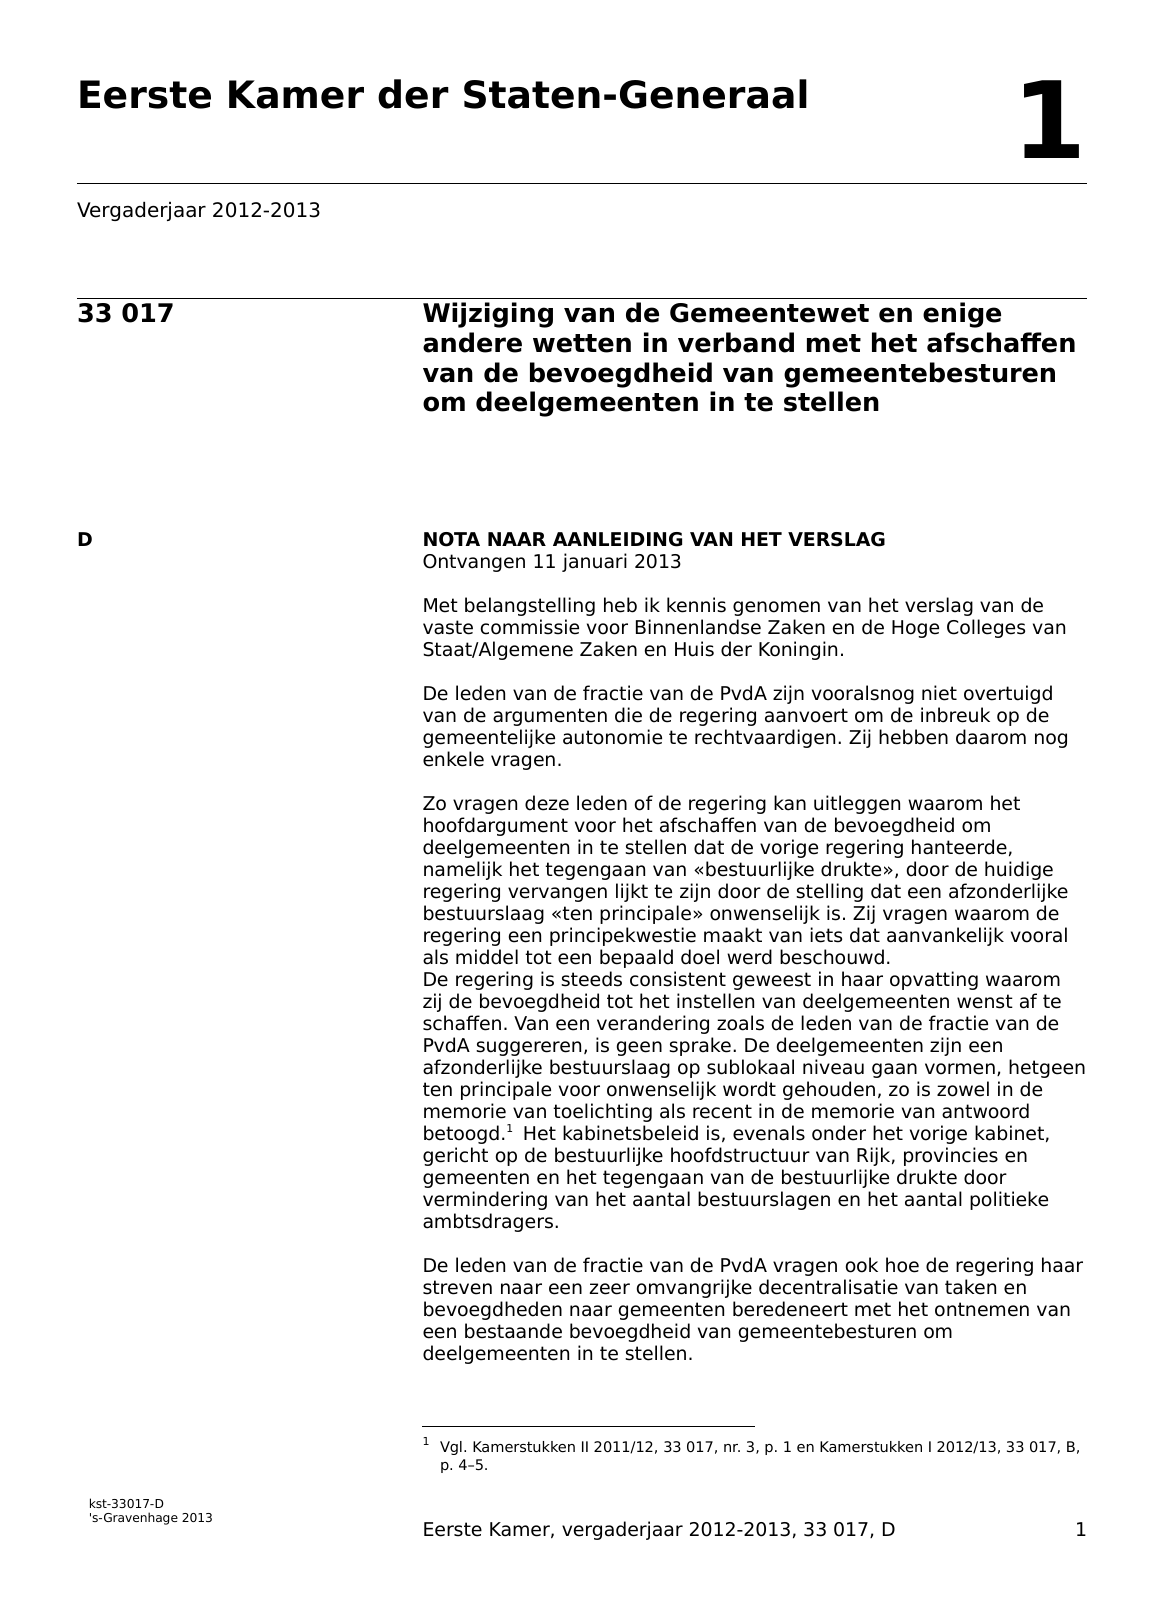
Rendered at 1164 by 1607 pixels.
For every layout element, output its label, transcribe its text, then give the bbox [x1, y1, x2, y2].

text Vgl. Kamerstukken II 2011/12, 33 017, nr. 3, p. 1 en Kamerstukken I 2012/13, 33 017, B, p. 4–5. [422, 1435, 1087, 1474]
text De regering is steeds consistent geweest in haar opvatting waarom zij de bevoegdheid tot het instellen van deelgemeenten wenst af te schaffen. Van een verandering zoals de leden van de fractie van de PvdA suggereren, is geen sprake. De deelgemeenten zijn een afzonderlijke bestuurslaag op sublokaal niveau gaan vormen, hetgeen ten principale voor onwenselijk wordt gehouden, zo is zowel in de memorie van toelichting als recent in de memorie van antwoord betoogd. Het kabinetsbeleid is, evenals onder het vorige kabinet, gericht op de bestuurlijke hoofdstructuur van Rijk, provincies en gemeenten en het tegengaan van de bestuurlijke drukte door vermindering van het aantal bestuurslagen en het aantal politieke ambtsdragers. [422, 969, 1087, 1233]
table_header 1 [886, 59, 1087, 183]
text Ontvangen 11 januari 2013 [422, 551, 1087, 573]
text Zo vragen deze leden of de regering kan uitleggen waarom het hoofdargument voor het afschaffen van de bevoegdheid om deelgemeenten in te stellen dat de vorige regering hanteerde, namelijk het tegengaan van «bestuurlijke drukte», door de huidige regering vervangen lijkt te zijn door de stelling dat een afzonderlijke bestuurslaag «ten principale» onwenselijk is. Zij vragen waarom de regering een principekwestie maakt van iets dat aanvankelijk vooral als middel tot een bepaald doel werd beschouwd. [422, 793, 1087, 969]
table_header Eerste Kamer der Staten-Generaal [77, 59, 886, 183]
text kst-33017-D [88, 1497, 323, 1511]
table_cell Vergaderjaar 2012-2013 [77, 184, 1087, 298]
subtitle D NOTA NAAR AANLEIDING VAN HET VERSLAG [77, 529, 1087, 551]
text Met belangstelling heb ik kennis genomen van het verslag van de vaste commissie voor Binnenlandse Zaken en de Hoge Colleges van Staat/Algemene Zaken en Huis der Koningin. [422, 595, 1087, 661]
text 's-Gravenhage 2013 [88, 1511, 323, 1525]
text De leden van de fractie van de PvdA vragen ook hoe de regering haar streven naar een zeer omvangrijke decentralisatie van taken en bevoegdheden naar gemeenten beredeneert met het ontnemen van een bestaande bevoegdheid van gemeentebesturen om deelgemeenten in te stellen. [422, 1255, 1087, 1365]
text De leden van de fractie van de PvdA zijn vooralsnog niet overtuigd van de argumenten die de regering aanvoert om de inbreuk op de gemeentelijke autonomie te rechtvaardigen. Zij hebben daarom nog enkele vragen. [422, 683, 1087, 771]
subtitle 33 017 Wijziging van de Gemeentewet en enige andere wetten in verband met het afschaffen van de bevoegdheid van gemeentebesturen om deelgemeenten in te stellen [77, 299, 1087, 418]
